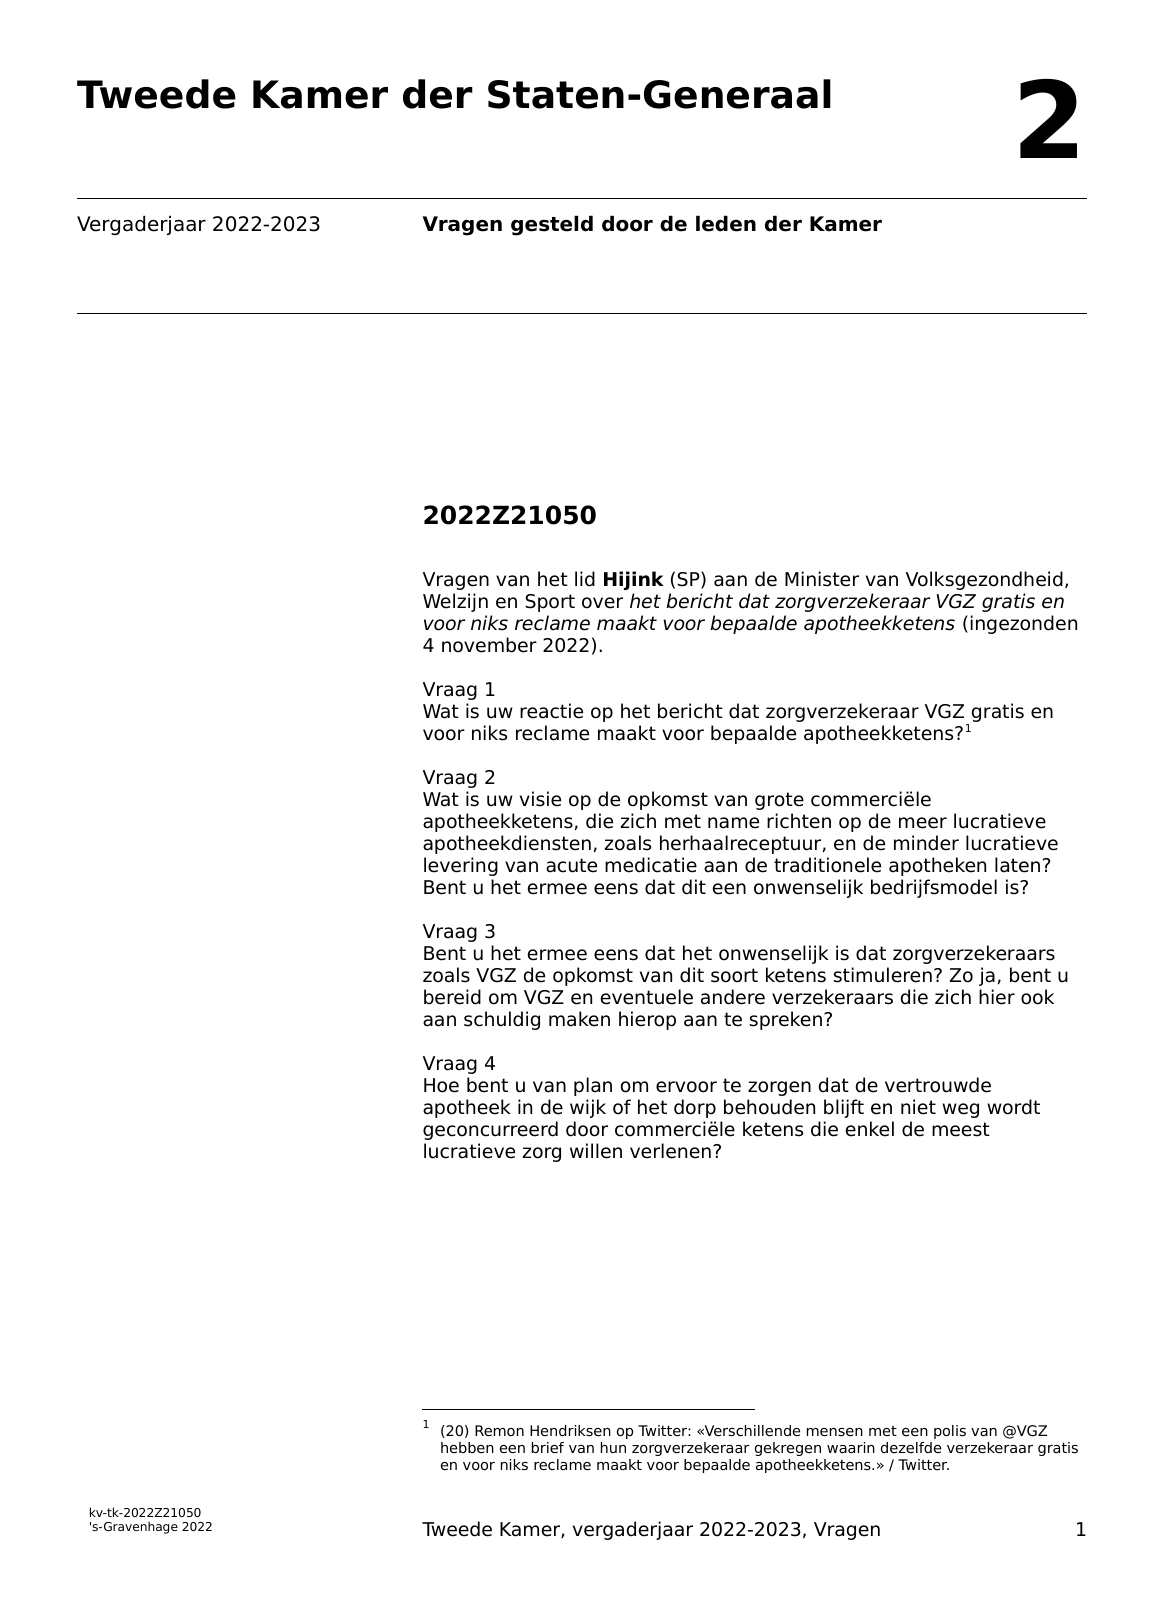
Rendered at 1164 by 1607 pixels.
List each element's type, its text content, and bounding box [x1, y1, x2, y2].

text Wat is uw visie op de opkomst van grote commerciële apotheekketens, die zich met name richten op de meer lucratieve apotheekdiensten, zoals herhaalreceptuur, en de minder lucratieve levering van acute medicatie aan de traditionele apotheken laten? Bent u het ermee eens dat dit een onwenselijk bedrijfsmodel is? [422, 789, 1087, 899]
text Vraag 2 [422, 767, 1087, 789]
table_header 2 [886, 59, 1087, 198]
text 2022Z21050 [422, 501, 1087, 531]
table_cell Vergaderjaar 2022-2023 [77, 199, 422, 313]
text Wat is uw reactie op het bericht dat zorgverzekeraar VGZ gratis en voor niks reclame maakt voor bepaalde apotheekketens? [422, 701, 1087, 745]
text Vraag 4 [422, 1053, 1087, 1075]
table_cell Vragen gesteld door de leden der Kamer [422, 199, 1087, 313]
text Vragen van het lid Hijink (SP) aan de Minister van Volksgezondheid, Welzijn en Sport over het bericht dat zorgverzekeraar VGZ gratis en voor niks reclame maakt voor bepaalde apotheekketens (ingezonden 4 november 2022). [422, 569, 1087, 657]
text Hoe bent u van plan om ervoor te zorgen dat de vertrouwde apotheek in de wijk of het dorp behouden blijft en niet weg wordt geconcurreerd door commerciële ketens die enkel de meest lucratieve zorg willen verlenen? [422, 1075, 1087, 1163]
text Bent u het ermee eens dat het onwenselijk is dat zorgverzekeraars zoals VGZ de opkomst van dit soort ketens stimuleren? Zo ja, bent u bereid om VGZ en eventuele andere verzekeraars die zich hier ook aan schuldig maken hierop aan te spreken? [422, 943, 1087, 1031]
text Vraag 1 [422, 679, 1087, 701]
text Vraag 3 [422, 921, 1087, 943]
text kv-tk-2022Z21050 [88, 1506, 323, 1520]
text 's-Gravenhage 2022 [88, 1520, 323, 1534]
table_header Tweede Kamer der Staten-Generaal [77, 59, 886, 198]
text (20) Remon Hendriksen op Twitter: «Verschillende mensen met een polis van @VGZ hebben een brief van hun zorgverzekeraar gekregen waarin dezelfde verzekeraar gratis en voor niks reclame maakt voor bepaalde apotheekketens.» / Twitter. [422, 1418, 1087, 1474]
